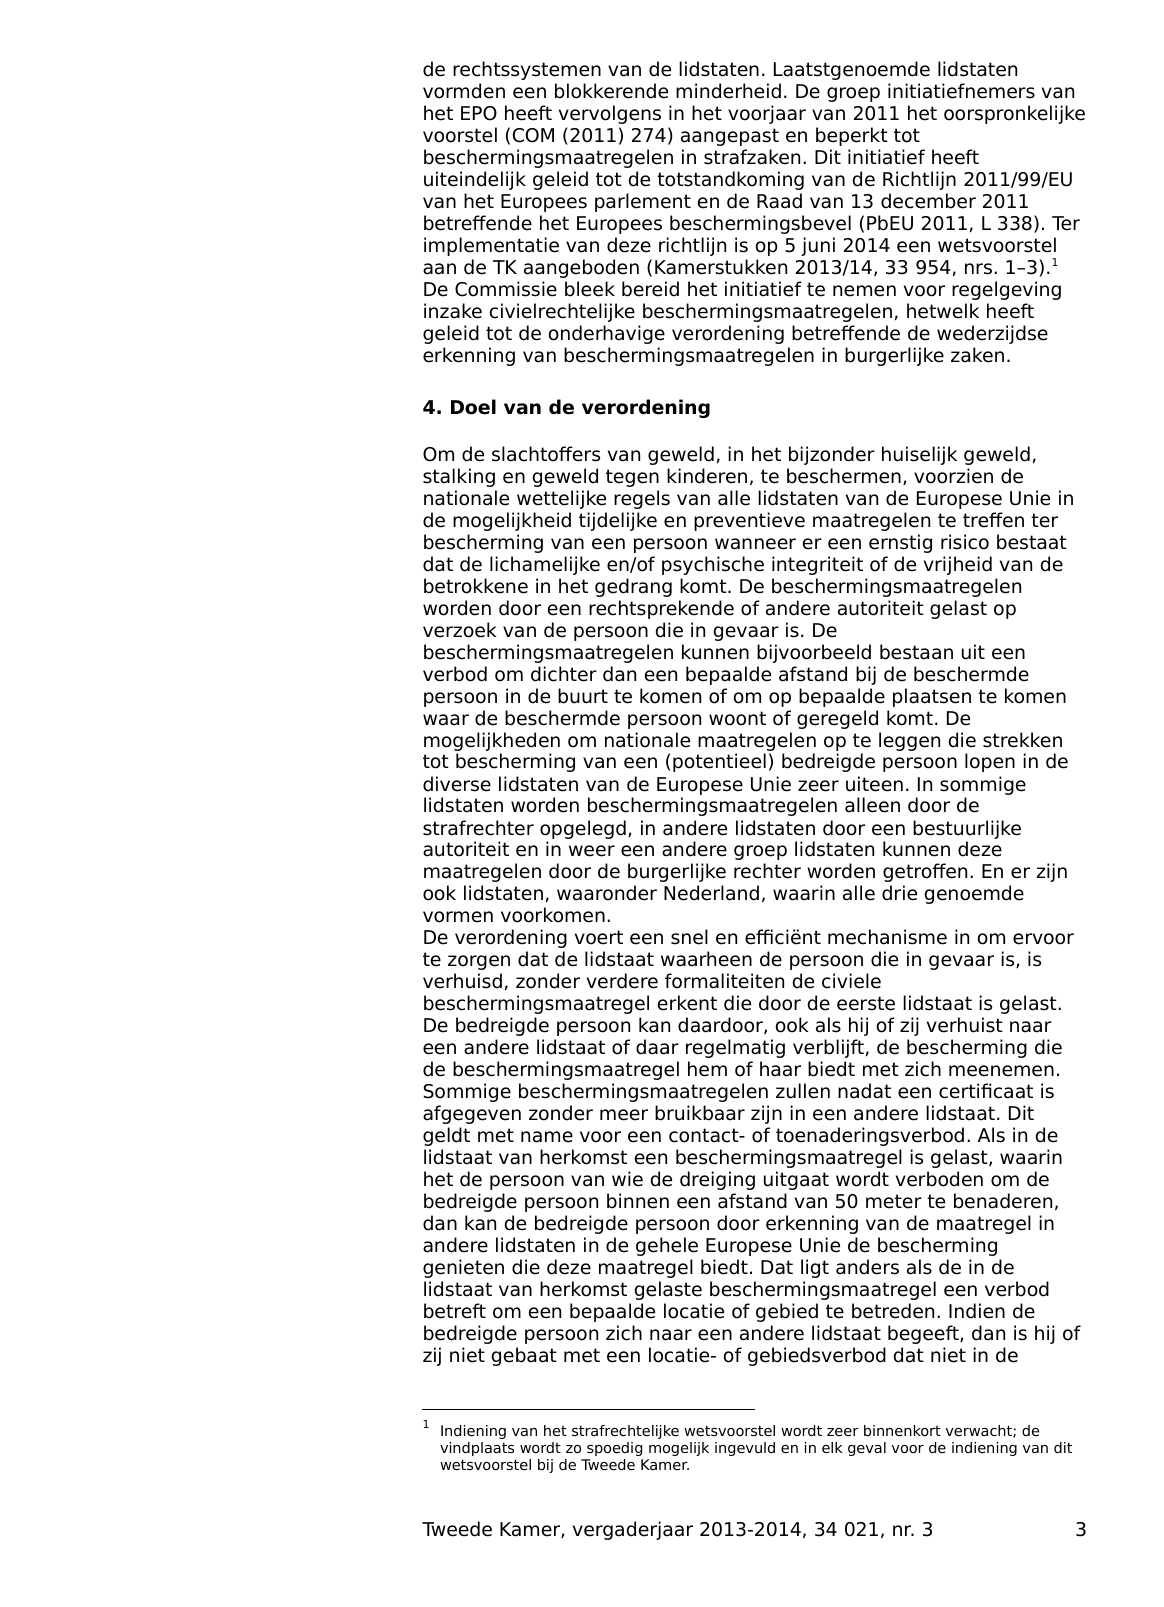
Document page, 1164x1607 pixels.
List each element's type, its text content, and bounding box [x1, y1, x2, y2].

text de rechtssystemen van de lidstaten. Laatstgenoemde lidstaten vormden een blokkerende minderheid. De groep initiatiefnemers van het EPO heeft vervolgens in het voorjaar van 2011 het oorspronkelijke voorstel (COM (2011) 274) aangepast en beperkt tot beschermingsmaatregelen in strafzaken. Dit initiatief heeft uiteindelijk geleid tot de totstandkoming van de Richtlijn 2011/99/EU van het Europees parlement en de Raad van 13 december 2011 betreffende het Europees beschermingsbevel (PbEU 2011, L 338). Ter implementatie van deze richtlijn is op 5 juni 2014 een wetsvoorstel aan de TK aangeboden (Kamerstukken 2013/14, 33 954, nrs. 1–3). [422, 59, 1087, 279]
subtitle 4. Doel van de verordening [422, 397, 1087, 419]
text De Commissie bleek bereid het initiatief te nemen voor regelgeving inzake civielrechtelijke beschermingsmaatregelen, hetwelk heeft geleid tot de onderhavige verordening betreffende de wederzijdse erkenning van beschermingsmaatregelen in burgerlijke zaken. [422, 279, 1087, 367]
text Indiening van het strafrechtelijke wetsvoorstel wordt zeer binnenkort verwacht; de vindplaats wordt zo spoedig mogelijk ingevuld en in elk geval voor de indiening van dit wetsvoorstel bij de Tweede Kamer. [422, 1418, 1087, 1474]
text De verordening voert een snel en efficiënt mechanisme in om ervoor te zorgen dat de lidstaat waarheen de persoon die in gevaar is, is verhuisd, zonder verdere formaliteiten de civiele beschermingsmaatregel erkent die door de eerste lidstaat is gelast. De bedreigde persoon kan daardoor, ook als hij of zij verhuist naar een andere lidstaat of daar regelmatig verblijft, de bescherming die de beschermingsmaatregel hem of haar biedt met zich meenemen. Sommige beschermingsmaatregelen zullen nadat een certificaat is afgegeven zonder meer bruikbaar zijn in een andere lidstaat. Dit geldt met name voor een contact- of toenaderingsverbod. Als in de lidstaat van herkomst een beschermingsmaatregel is gelast, waarin het de persoon van wie de dreiging uitgaat wordt verboden om de bedreigde persoon binnen een afstand van 50 meter te benaderen, dan kan de bedreigde persoon door erkenning van de maatregel in andere lidstaten in de gehele Europese Unie de bescherming genieten die deze maatregel biedt. Dat ligt anders als de in de lidstaat van herkomst gelaste beschermingsmaatregel een verbod betreft om een bepaalde locatie of gebied te betreden. Indien de bedreigde persoon zich naar een andere lidstaat begeeft, dan is hij of zij niet gebaat met een locatie- of gebiedsverbod dat niet in de [422, 927, 1087, 1367]
text Om de slachtoffers van geweld, in het bijzonder huiselijk geweld, stalking en geweld tegen kinderen, te beschermen, voorzien de nationale wettelijke regels van alle lidstaten van de Europese Unie in de mogelijkheid tijdelijke en preventieve maatregelen te treffen ter bescherming van een persoon wanneer er een ernstig risico bestaat dat de lichamelijke en/of psychische integriteit of de vrijheid van de betrokkene in het gedrang komt. De beschermingsmaatregelen worden door een rechtsprekende of andere autoriteit gelast op verzoek van de persoon die in gevaar is. De beschermingsmaatregelen kunnen bijvoorbeeld bestaan uit een verbod om dichter dan een bepaalde afstand bij de beschermde persoon in de buurt te komen of om op bepaalde plaatsen te komen waar de beschermde persoon woont of geregeld komt. De mogelijkheden om nationale maatregelen op te leggen die strekken tot bescherming van een (potentieel) bedreigde persoon lopen in de diverse lidstaten van de Europese Unie zeer uiteen. In sommige lidstaten worden beschermingsmaatregelen alleen door de strafrechter opgelegd, in andere lidstaten door een bestuurlijke autoriteit en in weer een andere groep lidstaten kunnen deze maatregelen door de burgerlijke rechter worden getroffen. En er zijn ook lidstaten, waaronder Nederland, waarin alle drie genoemde vormen voorkomen. [422, 444, 1087, 927]
